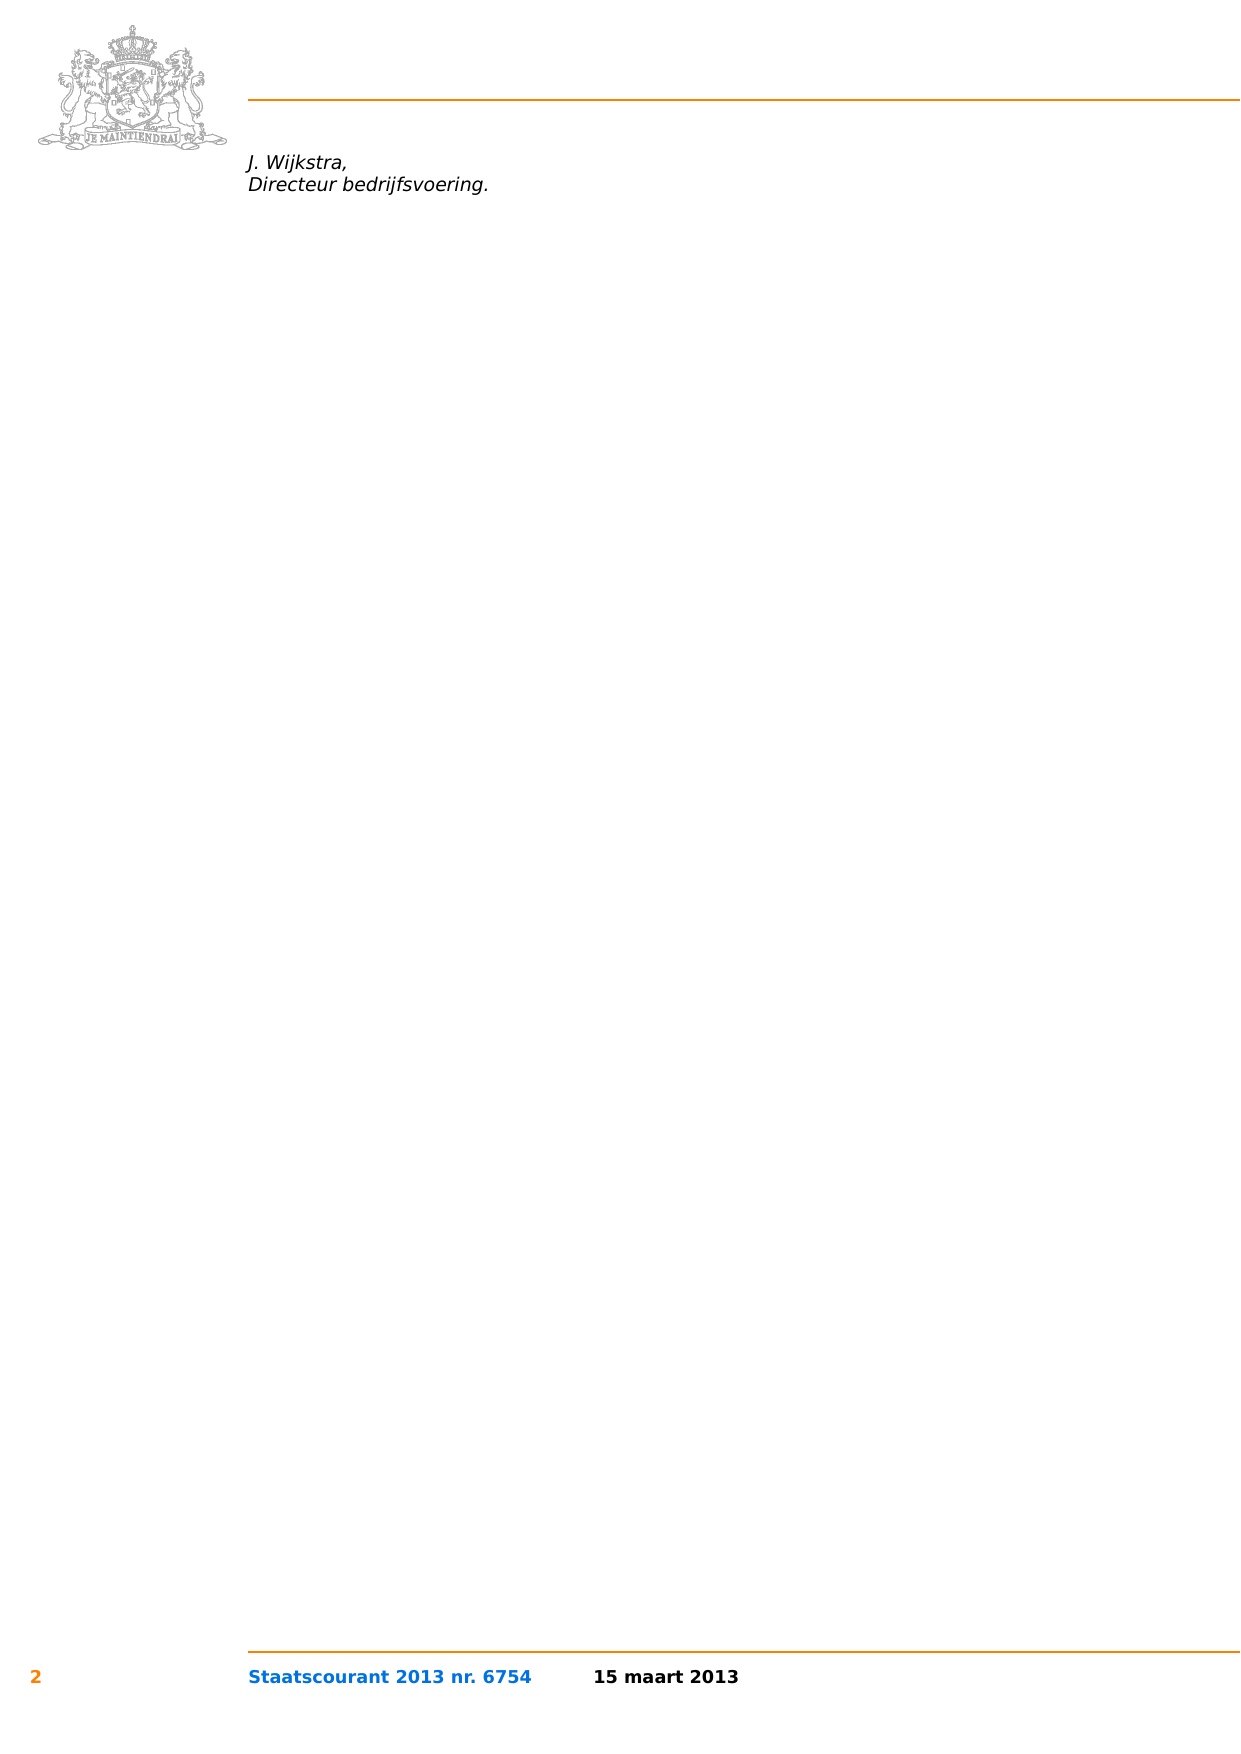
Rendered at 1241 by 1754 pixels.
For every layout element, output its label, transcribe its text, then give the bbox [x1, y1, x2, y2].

text J. Wijkstra, Directeur bedrijfsvoering. [248, 130, 1163, 196]
picture [38, 25, 227, 150]
